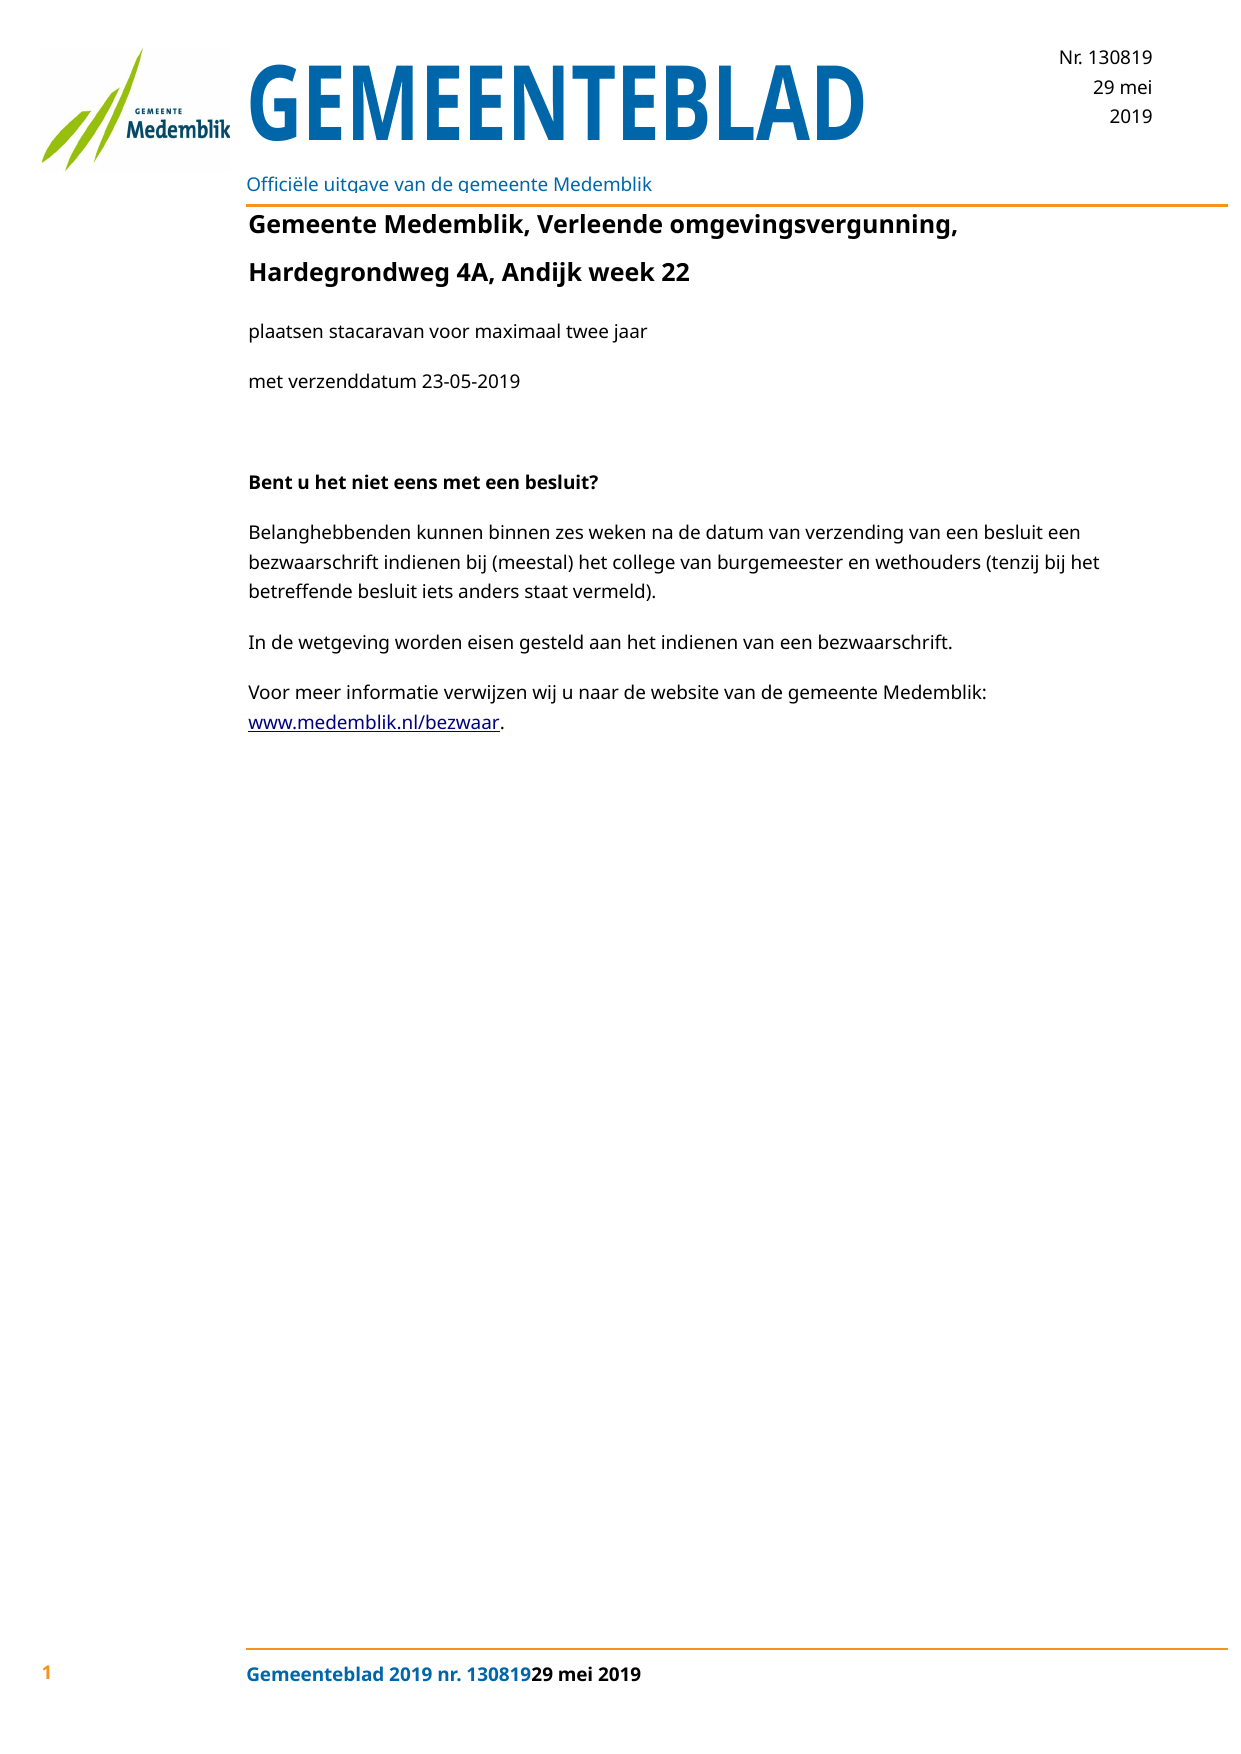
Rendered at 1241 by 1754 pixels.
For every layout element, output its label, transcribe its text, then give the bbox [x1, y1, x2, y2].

text In de wetgeving worden eisen gesteld aan het indienen van een bezwaarschrift. [248, 629, 1152, 655]
text Gemeente Medemblik, Verleende omgevingsvergunning, Hardegrondweg 4A, Andijk week 22 [248, 207, 1152, 288]
text plaatsen stacaravan voor maximaal twee jaar [248, 318, 1152, 344]
text Belanghebbenden kunnen binnen zes weken na de datum van verzending van een besluit een bezwaarschrift indienen bij (meestal) het college van burgemeester en wethouders (tenzij bij het betreffende besluit iets anders staat vermeld). [248, 519, 1152, 604]
picture [41, 47, 231, 172]
text Bent u het niet eens met een besluit? [248, 469, 1152, 495]
text met verzenddatum 23-05-2019 [248, 368, 1152, 394]
text Voor meer informatie verwijzen wij u naar de website van de gemeente Medemblik: www.medemblik.nl/bezwaar. [248, 679, 1152, 735]
